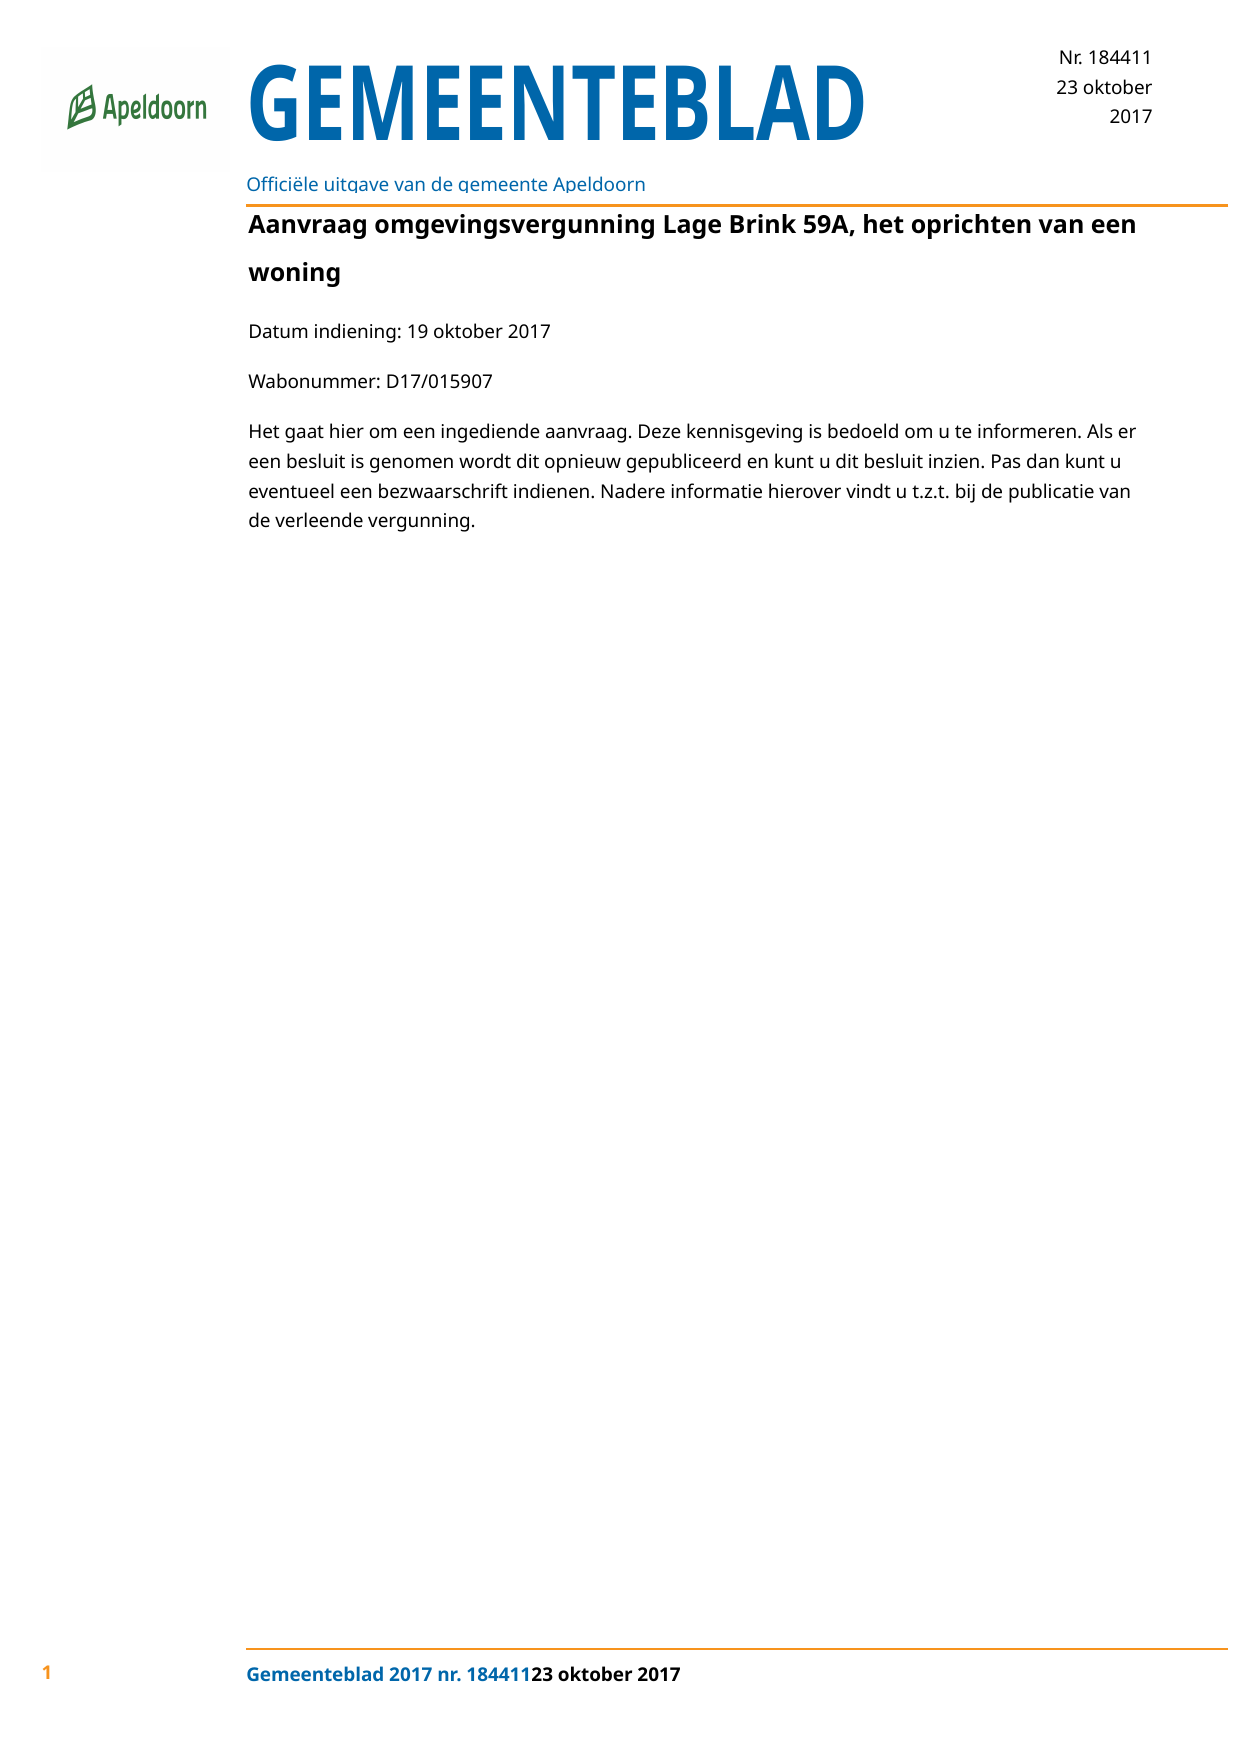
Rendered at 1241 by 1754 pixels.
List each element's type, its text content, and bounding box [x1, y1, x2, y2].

text Datum indiening: 19 oktober 2017 [248, 318, 1152, 344]
text Wabonummer: D17/015907 [248, 368, 1152, 394]
picture [41, 47, 231, 172]
text Aanvraag omgevingsvergunning Lage Brink 59A, het oprichten van een woning [248, 207, 1152, 288]
text Het gaat hier om een ingediende aanvraag. Deze kennisgeving is bedoeld om u te informeren. Als er een besluit is genomen wordt dit opnieuw gepubliceerd en kunt u dit besluit inzien. Pas dan kunt u eventueel een bezwaarschrift indienen. Nadere informatie hierover vindt u t.z.t. bij de publicatie van de verleende vergunning. [248, 419, 1152, 533]
